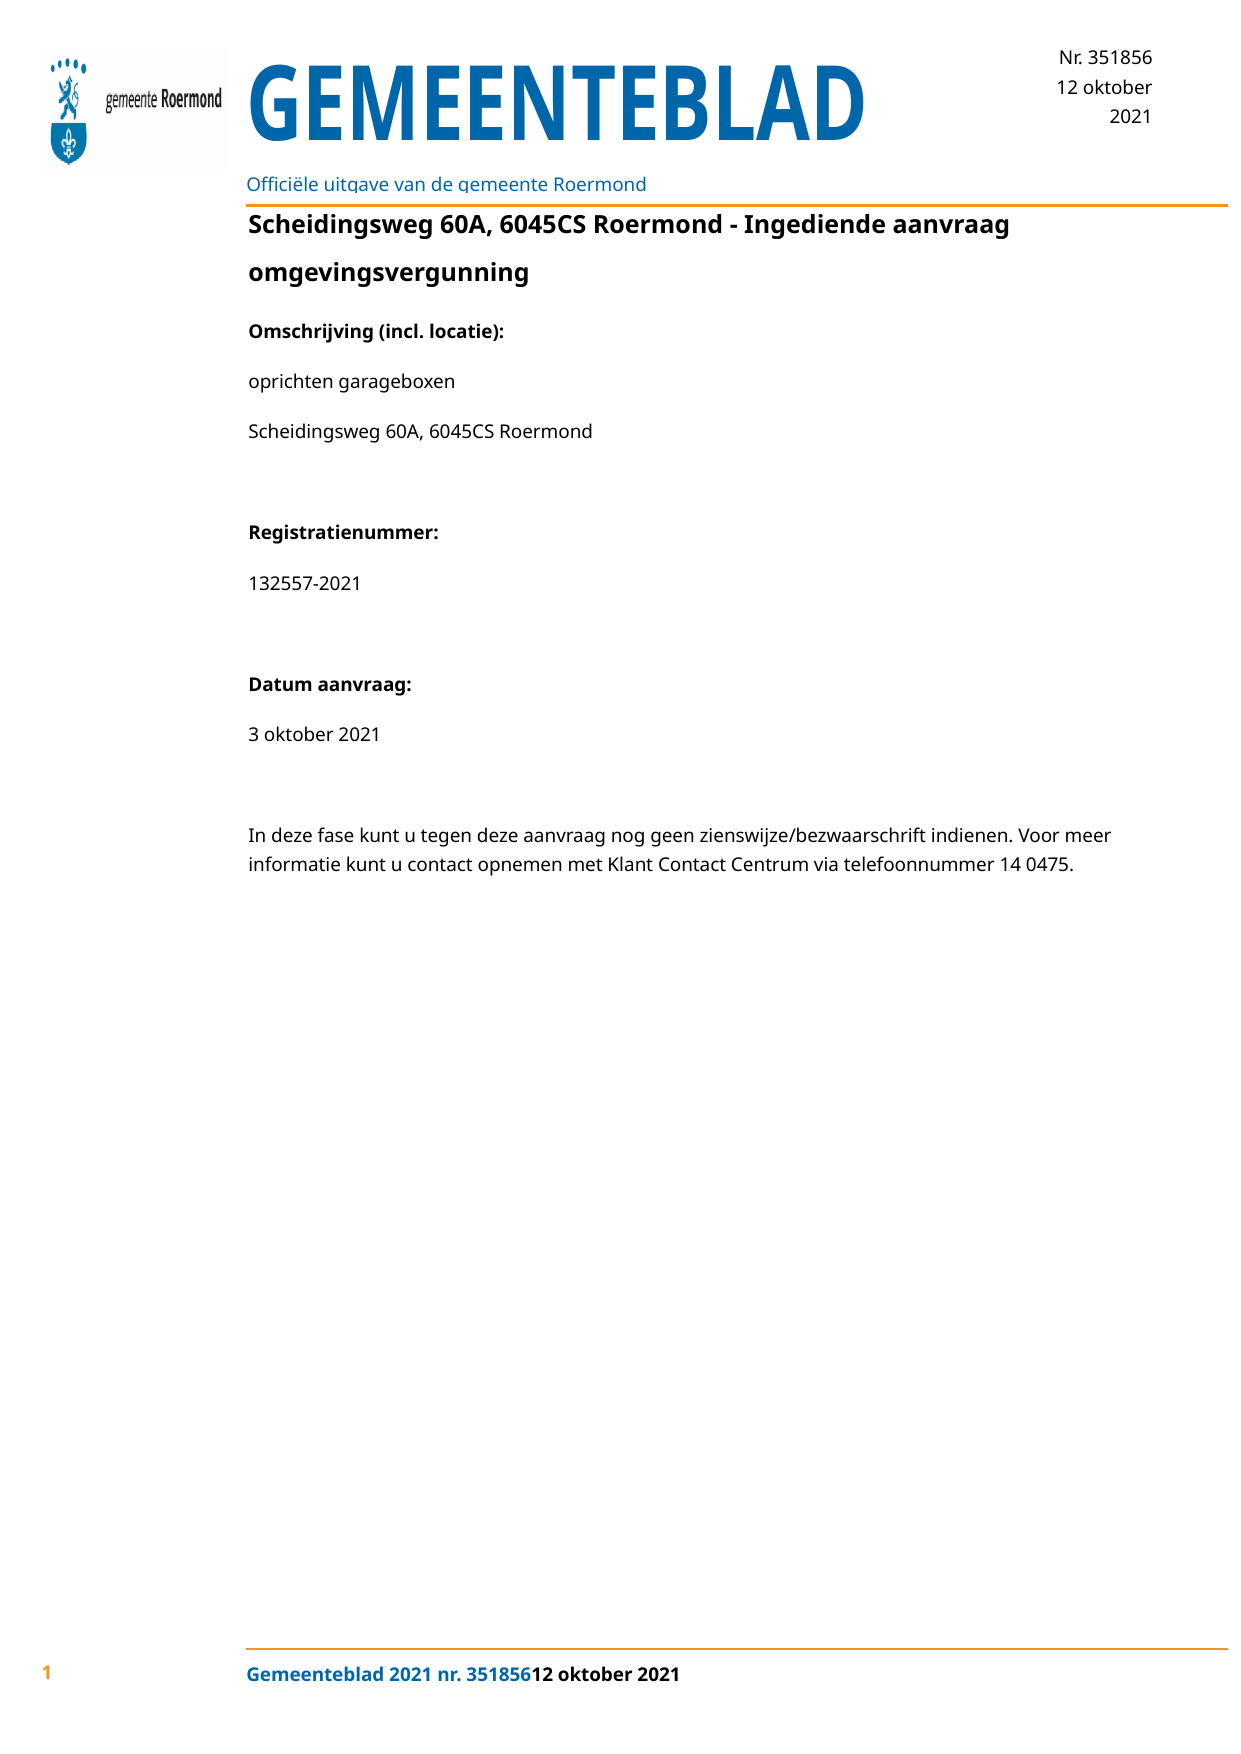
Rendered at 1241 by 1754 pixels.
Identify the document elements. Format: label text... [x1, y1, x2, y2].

text oprichten garageboxen [248, 368, 1152, 394]
text Scheidingsweg 60A, 6045CS Roermond [248, 419, 1152, 444]
text 132557-2021 [248, 570, 1152, 596]
text Omschrijving (incl. locatie): [248, 318, 1152, 344]
text Datum aanvraag: [248, 671, 1152, 697]
picture [41, 47, 231, 172]
text Registratienummer: [248, 519, 1152, 545]
text In deze fase kunt u tegen deze aanvraag nog geen zienswijze/bezwaarschrift indienen. Voor meer informatie kunt u contact opnemen met Klant Contact Centrum via telefoonnummer 14 0475. [248, 822, 1152, 877]
text 3 oktober 2021 [248, 721, 1152, 747]
text Scheidingsweg 60A, 6045CS Roermond - Ingediende aanvraag omgevingsvergunning [248, 207, 1152, 288]
